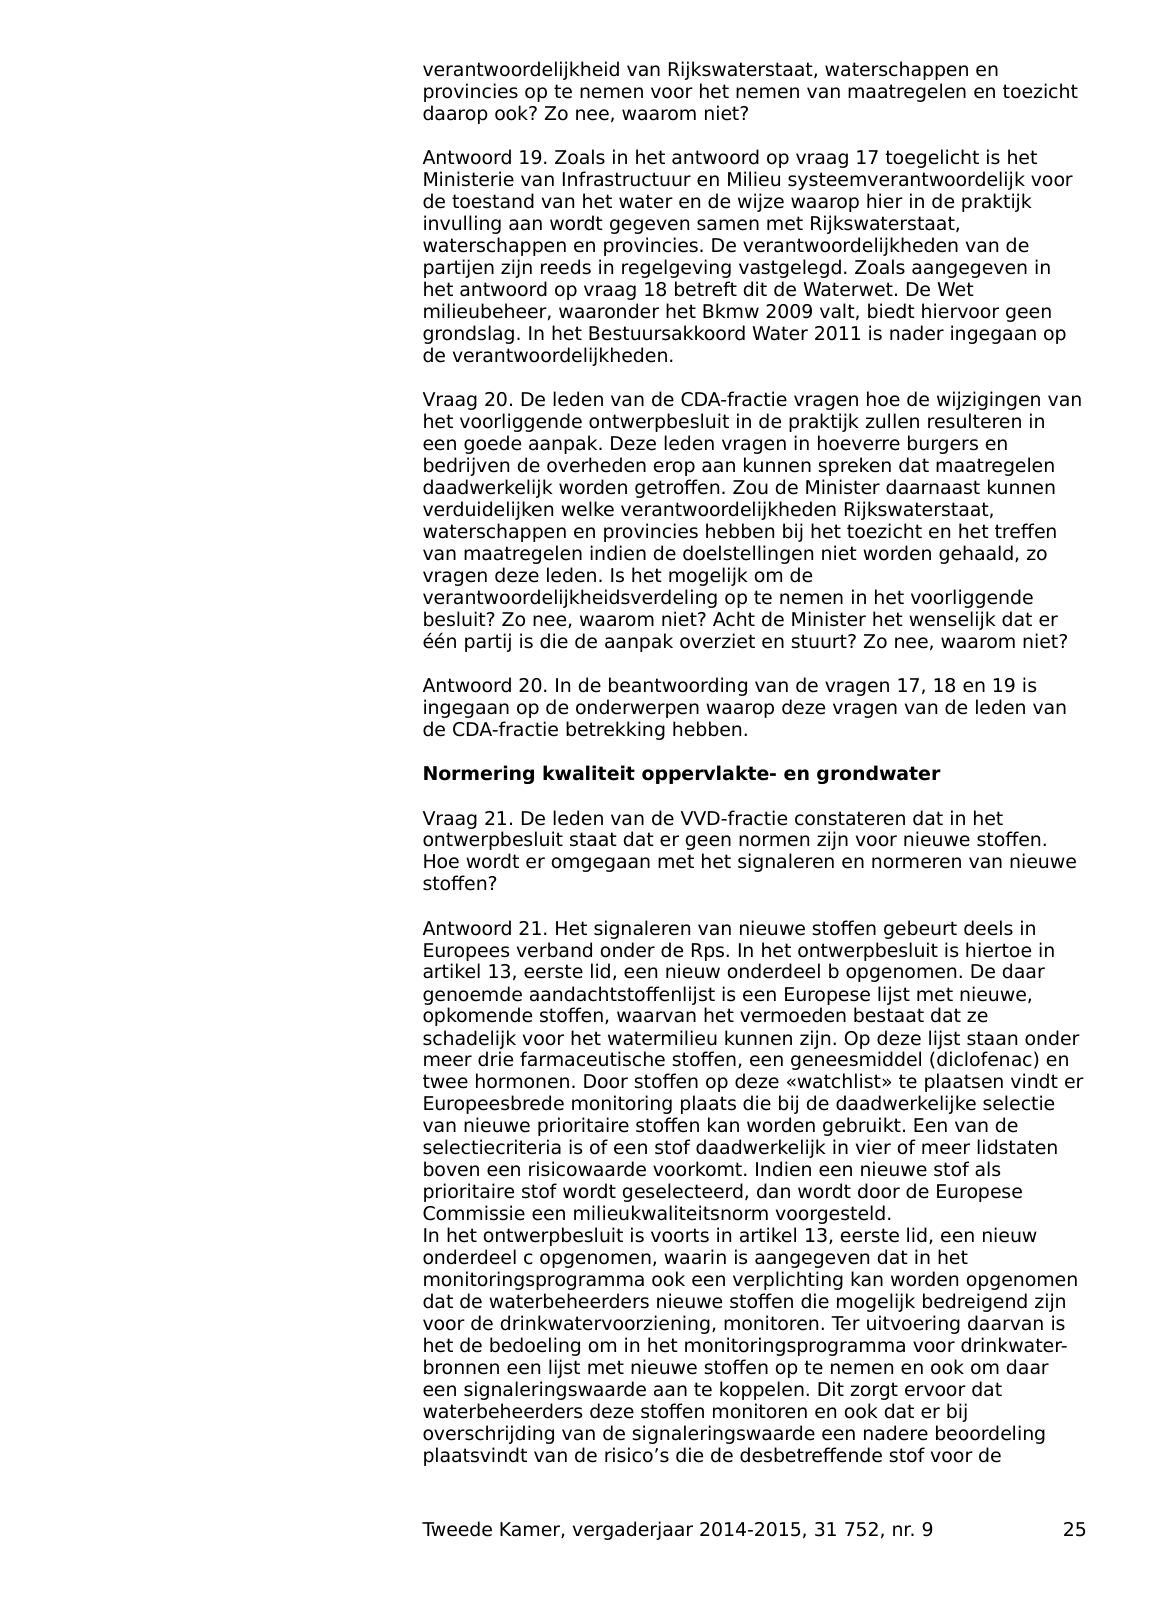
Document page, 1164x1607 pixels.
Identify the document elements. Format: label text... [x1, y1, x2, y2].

subtitle Normering kwaliteit oppervlakte- en grondwater [422, 763, 1087, 785]
text verantwoordelijkheid van Rijkswaterstaat, waterschappen en provincies op te nemen voor het nemen van maatregelen en toezicht daarop ook? Zo nee, waarom niet? [422, 59, 1087, 125]
text Vraag 21. De leden van de VVD-fractie constateren dat in het ontwerpbesluit staat dat er geen normen zijn voor nieuwe stoffen. Hoe wordt er omgegaan met het signaleren en normeren van nieuwe stoffen? [422, 807, 1087, 895]
text Antwoord 20. In de beantwoording van de vragen 17, 18 en 19 is ingegaan op de onderwerpen waarop deze vragen van de leden van de CDA-fractie betrekking hebben. [422, 675, 1087, 741]
text Antwoord 21. Het signaleren van nieuwe stoffen gebeurt deels in Europees verband onder de Rps. In het ontwerpbesluit is hiertoe in artikel 13, eerste lid, een nieuw onderdeel b opgenomen. De daar genoemde aandachtstoffenlijst is een Europese lijst met nieuwe, opkomende stoffen, waarvan het vermoeden bestaat dat ze schadelijk voor het watermilieu kunnen zijn. Op deze lijst staan onder meer drie farmaceutische stoffen, een geneesmiddel (diclofenac) en twee hormonen. Door stoffen op deze «watchlist» te plaatsen vindt er Europeesbrede monitoring plaats die bij de daadwerkelijke selectie van nieuwe prioritaire stoffen kan worden gebruikt. Een van de selectiecriteria is of een stof daadwerkelijk in vier of meer lidstaten boven een risicowaarde voorkomt. Indien een nieuwe stof als prioritaire stof wordt geselecteerd, dan wordt door de Europese Commissie een milieukwaliteitsnorm voorgesteld. [422, 917, 1087, 1225]
text Antwoord 19. Zoals in het antwoord op vraag 17 toegelicht is het Ministerie van Infrastructuur en Milieu systeemverantwoordelijk voor de toestand van het water en de wijze waarop hier in de praktijk invulling aan wordt gegeven samen met Rijkswaterstaat, waterschappen en provincies. De verantwoordelijkheden van de partijen zijn reeds in regelgeving vastgelegd. Zoals aangegeven in het antwoord op vraag 18 betreft dit de Waterwet. De Wet milieubeheer, waaronder het Bkmw 2009 valt, biedt hiervoor geen grondslag. In het Bestuursakkoord Water 2011 is nader ingegaan op de verantwoordelijkheden. [422, 147, 1087, 367]
text In het ontwerpbesluit is voorts in artikel 13, eerste lid, een nieuw onderdeel c opgenomen, waarin is aangegeven dat in het monitoringsprogramma ook een verplichting kan worden opgenomen dat de waterbeheerders nieuwe stoffen die mogelijk bedreigend zijn voor de drinkwatervoorziening, monitoren. Ter uitvoering daarvan is het de bedoeling om in het monitoringsprogramma voor drinkwater-bronnen een lijst met nieuwe stoffen op te nemen en ook om daar een signaleringswaarde aan te koppelen. Dit zorgt ervoor dat waterbeheerders deze stoffen monitoren en ook dat er bij overschrijding van de signaleringswaarde een nadere beoordeling plaatsvindt van de risico’s die de desbetreffende stof voor de [422, 1225, 1087, 1467]
text Vraag 20. De leden van de CDA-fractie vragen hoe de wijzigingen van het voorliggende ontwerpbesluit in de praktijk zullen resulteren in een goede aanpak. Deze leden vragen in hoeverre burgers en bedrijven de overheden erop aan kunnen spreken dat maatregelen daadwerkelijk worden getroffen. Zou de Minister daarnaast kunnen verduidelijken welke verantwoordelijkheden Rijkswaterstaat, waterschappen en provincies hebben bij het toezicht en het treffen van maatregelen indien de doelstellingen niet worden gehaald, zo vragen deze leden. Is het mogelijk om de verantwoordelijkheidsverdeling op te nemen in het voorliggende besluit? Zo nee, waarom niet? Acht de Minister het wenselijk dat er één partij is die de aanpak overziet en stuurt? Zo nee, waarom niet? [422, 389, 1087, 653]
